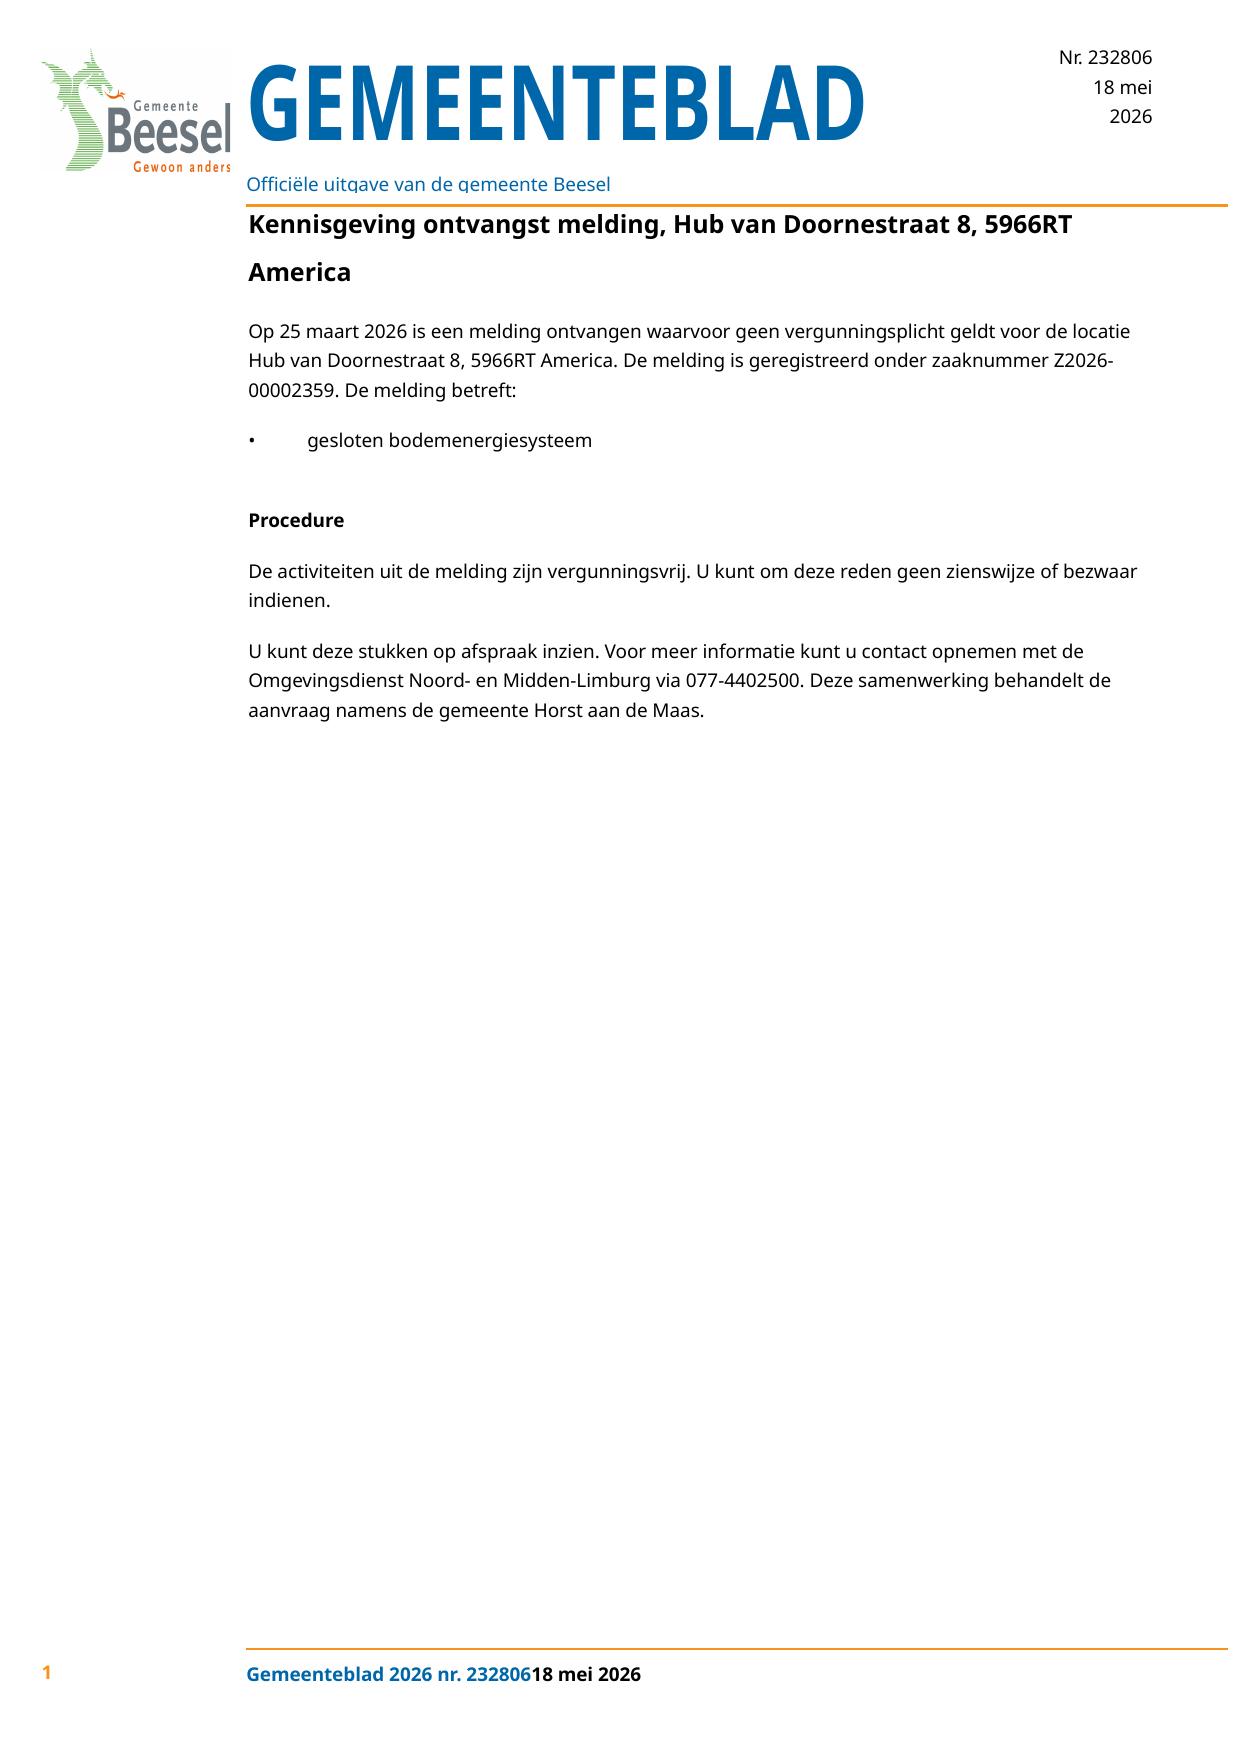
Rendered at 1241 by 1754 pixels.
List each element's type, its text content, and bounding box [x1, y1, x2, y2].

text Procedure [248, 507, 1152, 533]
text De activiteiten uit de melding zijn vergunningsvrij. U kunt om deze reden geen zienswijze of bezwaar indienen. [248, 558, 1152, 613]
text U kunt deze stukken op afspraak inzien. Voor meer informatie kunt u contact opnemen met de Omgevingsdienst Noord- en Midden-Limburg via 077-4402500. Deze samenwerking behandelt de aanvraag namens de gemeente Horst aan de Maas. [248, 638, 1152, 723]
list gesloten bodemenergiesysteem [248, 427, 1152, 453]
picture [41, 47, 231, 172]
text Op 25 maart 2026 is een melding ontvangen waarvoor geen vergunningsplicht geldt voor de locatie Hub van Doornestraat 8, 5966RT America. De melding is geregistreerd onder zaaknummer Z2026-00002359. De melding betreft: [248, 318, 1152, 403]
text Kennisgeving ontvangst melding, Hub van Doornestraat 8, 5966RT America [248, 207, 1152, 288]
